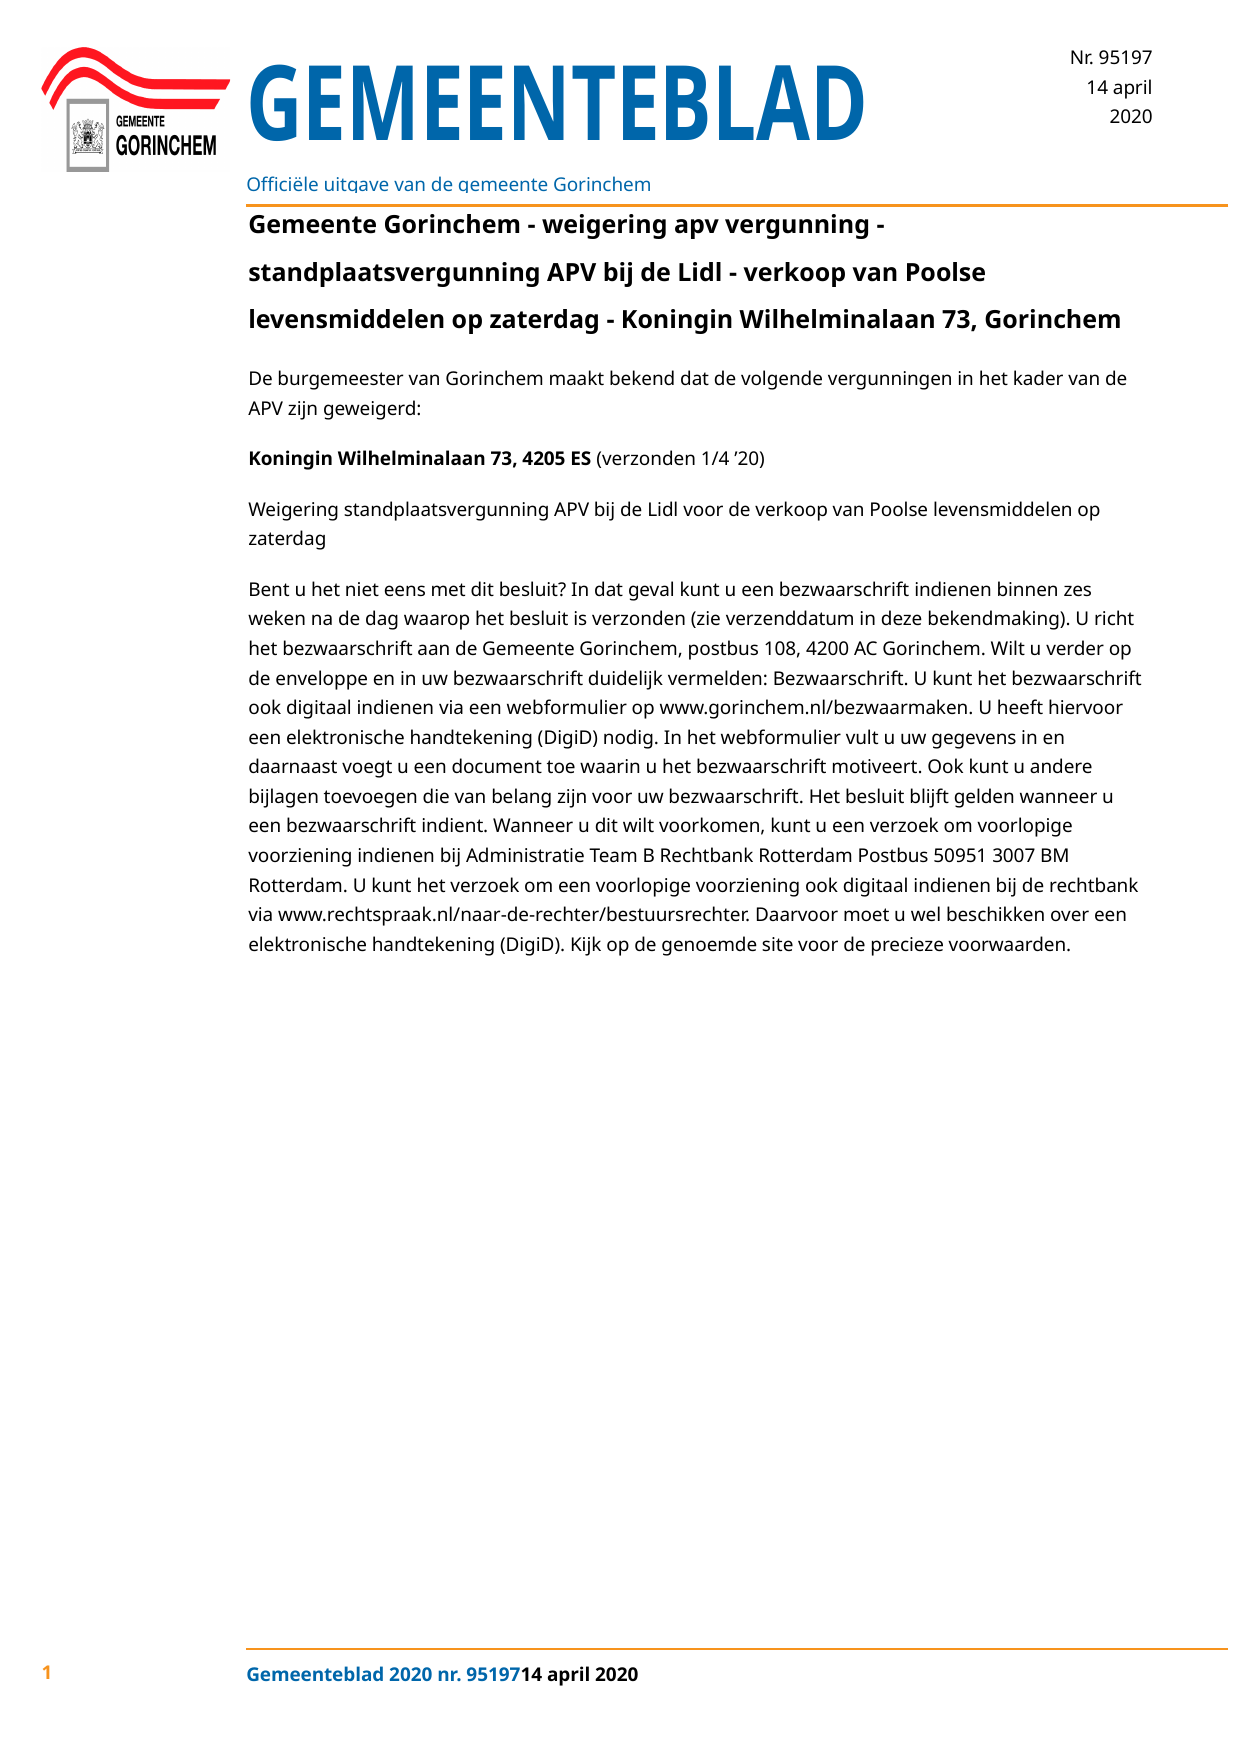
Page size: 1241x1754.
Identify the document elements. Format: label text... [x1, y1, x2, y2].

text Koningin Wilhelminalaan 73, 4205 ES (verzonden 1/4 ’20) [248, 446, 1152, 471]
text Weigering standplaatsvergunning APV bij de Lidl voor de verkoop van Poolse levensmiddelen op zaterdag [248, 496, 1152, 551]
picture [41, 47, 231, 172]
text Bent u het niet eens met dit besluit? In dat geval kunt u een bezwaarschrift indienen binnen zes weken na de dag waarop het besluit is verzonden (zie verzenddatum in deze bekendmaking). U richt het bezwaarschrift aan de Gemeente Gorinchem, postbus 108, 4200 AC Gorinchem. Wilt u verder op de enveloppe en in uw bezwaarschrift duidelijk vermelden: Bezwaarschrift. U kunt het bezwaarschrift ook digitaal indienen via een webformulier op www.gorinchem.nl/bezwaarmaken. U heeft hiervoor een elektronische handtekening (DigiD) nodig. In het webformulier vult u uw gegevens in en daarnaast voegt u een document toe waarin u het bezwaarschrift motiveert. Ook kunt u andere bijlagen toevoegen die van belang zijn voor uw bezwaarschrift. Het besluit blijft gelden wanneer u een bezwaarschrift indient. Wanneer u dit wilt voorkomen, kunt u een verzoek om voorlopige voorziening indienen bij Administratie Team B Rechtbank Rotterdam Postbus 50951 3007 BM Rotterdam. U kunt het verzoek om een voorlopige voorziening ook digitaal indienen bij de rechtbank via www.rechtspraak.nl/naar-de-rechter/bestuursrechter. Daarvoor moet u wel beschikken over een elektronische handtekening (DigiD). Kijk op de genoemde site voor de precieze voorwaarden. [248, 576, 1152, 957]
text Gemeente Gorinchem - weigering apv vergunning - standplaatsvergunning APV bij de Lidl - verkoop van Poolse levensmiddelen op zaterdag - Koningin Wilhelminalaan 73, Gorinchem [248, 207, 1152, 336]
text De burgemeester van Gorinchem maakt bekend dat de volgende vergunningen in het kader van de APV zijn geweigerd: [248, 366, 1152, 421]
